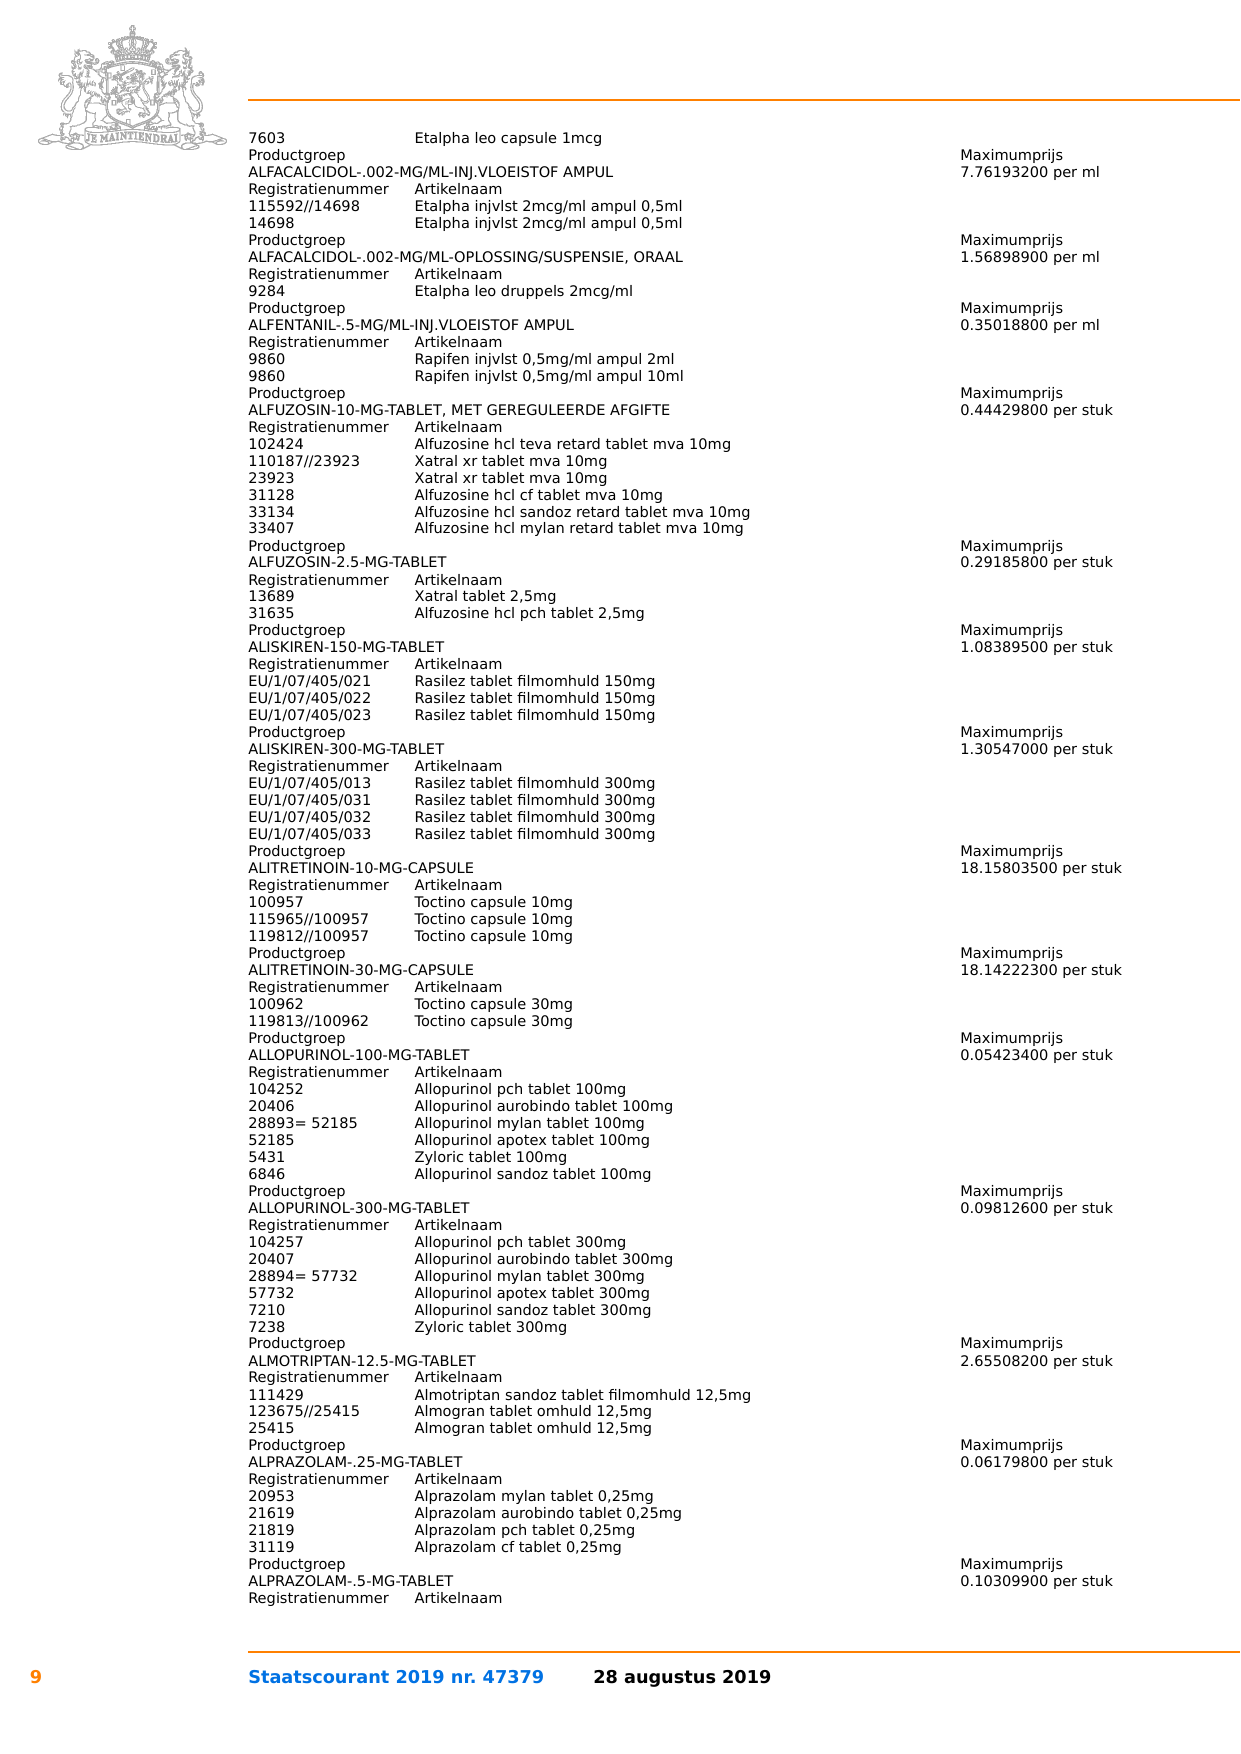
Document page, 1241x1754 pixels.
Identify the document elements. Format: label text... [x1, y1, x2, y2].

table_cell [954, 877, 1163, 894]
table_cell 25415 [248, 1420, 408, 1437]
table_cell Maximumprijs [954, 1335, 1163, 1352]
table_cell [954, 520, 1163, 537]
table_cell Maximumprijs [954, 1183, 1163, 1199]
table_cell [954, 419, 1163, 436]
table_cell 119812//100957 [248, 928, 408, 945]
table_cell [408, 385, 954, 402]
table_cell Productgroep [248, 385, 408, 402]
table_cell 102424 [248, 436, 408, 452]
table_cell 0.44429800 per stuk [954, 402, 1163, 418]
table_cell 0.09812600 per stuk [954, 1200, 1163, 1217]
table_cell Maximumprijs [954, 300, 1163, 317]
table_cell Maximumprijs [954, 385, 1163, 402]
table_cell 18.15803500 per stuk [954, 860, 1163, 877]
table_cell 57732 [248, 1285, 408, 1301]
table_cell [954, 1488, 1163, 1505]
table_cell ALFUZOSIN-10-MG-TABLET, MET GEREGULEERDE AFGIFTE [248, 402, 954, 418]
table_cell [954, 826, 1163, 843]
table_cell Allopurinol sandoz tablet 100mg [408, 1166, 954, 1183]
table_cell Alfuzosine hcl mylan retard tablet mva 10mg [408, 520, 954, 537]
table_cell [954, 588, 1163, 605]
table_cell Alprazolam pch tablet 0,25mg [408, 1522, 954, 1539]
table_cell 115965//100957 [248, 911, 408, 928]
table_cell Etalpha leo druppels 2mcg/ml [408, 283, 954, 300]
table_cell Allopurinol apotex tablet 100mg [408, 1132, 954, 1149]
table_cell Maximumprijs [954, 945, 1163, 962]
table_cell [954, 979, 1163, 996]
table_cell 21819 [248, 1522, 408, 1539]
table_cell Registratienummer [248, 1590, 408, 1607]
table_cell Registratienummer [248, 877, 408, 894]
table_cell [954, 198, 1163, 215]
table_cell Maximumprijs [954, 1437, 1163, 1454]
table_cell Registratienummer [248, 334, 408, 351]
table_cell EU/1/07/405/031 [248, 792, 408, 809]
table_cell Alprazolam mylan tablet 0,25mg [408, 1488, 954, 1505]
table_cell Maximumprijs [954, 232, 1163, 249]
table_cell [408, 147, 954, 164]
table_cell [954, 1251, 1163, 1267]
table_cell [954, 1301, 1163, 1318]
table_cell Allopurinol aurobindo tablet 300mg [408, 1251, 954, 1267]
table_cell Toctino capsule 10mg [408, 928, 954, 945]
table_cell 5431 [248, 1149, 408, 1166]
table_cell [408, 1437, 954, 1454]
table_cell 0.06179800 per stuk [954, 1454, 1163, 1471]
table_cell 0.05423400 per stuk [954, 1047, 1163, 1064]
table_cell Artikelnaam [408, 656, 954, 673]
table_cell [954, 1386, 1163, 1403]
table_cell Registratienummer [248, 656, 408, 673]
table_cell Registratienummer [248, 1217, 408, 1233]
table_cell Productgroep [248, 724, 408, 741]
table_cell Maximumprijs [954, 622, 1163, 639]
table_cell [954, 1234, 1163, 1251]
table_cell 33407 [248, 520, 408, 537]
table_cell EU/1/07/405/032 [248, 809, 408, 826]
table_cell ALFACALCIDOL-.002-MG/ML-OPLOSSING/SUSPENSIE, ORAAL [248, 249, 954, 266]
table_cell [954, 690, 1163, 707]
table_cell Allopurinol apotex tablet 300mg [408, 1285, 954, 1301]
table_cell Maximumprijs [954, 538, 1163, 554]
table_cell Rasilez tablet filmomhuld 150mg [408, 707, 954, 724]
table_cell 100957 [248, 894, 408, 911]
table_cell 111429 [248, 1386, 408, 1403]
table_cell [954, 758, 1163, 775]
table_cell 0.10309900 per stuk [954, 1573, 1163, 1590]
table_cell [954, 911, 1163, 928]
table_cell 33134 [248, 504, 408, 520]
table_cell [954, 792, 1163, 809]
table_cell [954, 775, 1163, 792]
table_cell 100962 [248, 996, 408, 1013]
table_cell [954, 130, 1163, 147]
table_cell Registratienummer [248, 1471, 408, 1488]
table_cell 104252 [248, 1081, 408, 1098]
table_cell Registratienummer [248, 979, 408, 996]
table_cell Registratienummer [248, 758, 408, 775]
table_cell 7.76193200 per ml [954, 164, 1163, 181]
table_cell Alprazolam aurobindo tablet 0,25mg [408, 1505, 954, 1522]
table_cell Productgroep [248, 1437, 408, 1454]
table_cell Productgroep [248, 538, 408, 554]
table_cell [954, 1522, 1163, 1539]
table_cell 18.14222300 per stuk [954, 962, 1163, 979]
table_cell Toctino capsule 30mg [408, 1013, 954, 1030]
table_cell Artikelnaam [408, 571, 954, 588]
table_cell Registratienummer [248, 1369, 408, 1386]
table_cell [408, 1030, 954, 1047]
table_cell [954, 283, 1163, 300]
table_cell [954, 571, 1163, 588]
table_cell ALITRETINOIN-30-MG-CAPSULE [248, 962, 954, 979]
table_cell ALFENTANIL-.5-MG/ML-INJ.VLOEISTOF AMPUL [248, 317, 954, 334]
table_cell 20953 [248, 1488, 408, 1505]
table_cell Allopurinol pch tablet 100mg [408, 1081, 954, 1098]
table_cell [954, 1081, 1163, 1098]
table_cell [954, 707, 1163, 724]
table_cell 0.29185800 per stuk [954, 554, 1163, 571]
table_cell [408, 1183, 954, 1199]
table_cell Alfuzosine hcl cf tablet mva 10mg [408, 486, 954, 503]
table_cell Artikelnaam [408, 979, 954, 996]
table_cell EU/1/07/405/013 [248, 775, 408, 792]
table_cell [954, 1369, 1163, 1386]
table_cell [954, 453, 1163, 469]
table_cell [954, 486, 1163, 503]
table_cell Artikelnaam [408, 1590, 954, 1607]
table_cell Rasilez tablet filmomhuld 300mg [408, 809, 954, 826]
table_cell 28894= 57732 [248, 1268, 408, 1284]
table_cell 21619 [248, 1505, 408, 1522]
table_cell Artikelnaam [408, 1369, 954, 1386]
table_cell Xatral xr tablet mva 10mg [408, 470, 954, 486]
table_cell 31119 [248, 1539, 408, 1556]
table_cell Registratienummer [248, 419, 408, 436]
table_cell ALLOPURINOL-300-MG-TABLET [248, 1200, 954, 1217]
table_cell Allopurinol mylan tablet 100mg [408, 1115, 954, 1132]
table_cell Rasilez tablet filmomhuld 300mg [408, 775, 954, 792]
table_cell [408, 724, 954, 741]
table_cell [954, 1217, 1163, 1233]
table_cell [954, 181, 1163, 198]
table_cell [954, 436, 1163, 452]
table_cell Productgroep [248, 1556, 408, 1573]
table_cell ALISKIREN-150-MG-TABLET [248, 639, 954, 656]
table_cell Etalpha injvlst 2mcg/ml ampul 0,5ml [408, 198, 954, 215]
table_cell [954, 605, 1163, 622]
table_cell [408, 1335, 954, 1352]
table_cell 20407 [248, 1251, 408, 1267]
table_cell 14698 [248, 215, 408, 232]
table_cell 115592//14698 [248, 198, 408, 215]
table_cell Registratienummer [248, 1064, 408, 1081]
table_cell [954, 1115, 1163, 1132]
table_cell Artikelnaam [408, 1471, 954, 1488]
table_cell Almogran tablet omhuld 12,5mg [408, 1420, 954, 1437]
table_cell Xatral xr tablet mva 10mg [408, 453, 954, 469]
table_cell 104257 [248, 1234, 408, 1251]
table_cell Registratienummer [248, 266, 408, 283]
table_cell 1.30547000 per stuk [954, 741, 1163, 758]
table_cell [954, 1590, 1163, 1607]
table_cell Etalpha leo capsule 1mcg [408, 130, 954, 147]
table_cell Allopurinol pch tablet 300mg [408, 1234, 954, 1251]
table_cell Rapifen injvlst 0,5mg/ml ampul 2ml [408, 351, 954, 368]
table_cell [954, 504, 1163, 520]
table_cell Allopurinol aurobindo tablet 100mg [408, 1098, 954, 1115]
table_cell [954, 656, 1163, 673]
table_cell Productgroep [248, 147, 408, 164]
table_cell [954, 928, 1163, 945]
table_cell [954, 470, 1163, 486]
table_cell Artikelnaam [408, 266, 954, 283]
table_cell [408, 1556, 954, 1573]
table_cell [954, 1132, 1163, 1149]
table_cell ALFUZOSIN-2.5-MG-TABLET [248, 554, 954, 571]
table_cell Productgroep [248, 232, 408, 249]
table_cell [408, 300, 954, 317]
table_cell Rasilez tablet filmomhuld 150mg [408, 673, 954, 690]
table_cell [954, 673, 1163, 690]
table_cell 13689 [248, 588, 408, 605]
table_cell Xatral tablet 2,5mg [408, 588, 954, 605]
table_cell [954, 351, 1163, 368]
table_cell 7603 [248, 130, 408, 147]
table_cell [954, 1149, 1163, 1166]
table_cell Etalpha injvlst 2mcg/ml ampul 0,5ml [408, 215, 954, 232]
table_cell 9860 [248, 351, 408, 368]
table_cell Maximumprijs [954, 724, 1163, 741]
table_cell [954, 1505, 1163, 1522]
table_cell Toctino capsule 10mg [408, 894, 954, 911]
table_cell 123675//25415 [248, 1403, 408, 1420]
table_cell 9284 [248, 283, 408, 300]
table_cell Rasilez tablet filmomhuld 300mg [408, 792, 954, 809]
table_cell 119813//100962 [248, 1013, 408, 1030]
table_cell 31128 [248, 486, 408, 503]
table_cell 7210 [248, 1301, 408, 1318]
table_cell Artikelnaam [408, 877, 954, 894]
table_cell [954, 368, 1163, 384]
table_cell Alfuzosine hcl pch tablet 2,5mg [408, 605, 954, 622]
table_cell Alprazolam cf tablet 0,25mg [408, 1539, 954, 1556]
table_cell Almotriptan sandoz tablet filmomhuld 12,5mg [408, 1386, 954, 1403]
table_cell Productgroep [248, 1030, 408, 1047]
table_cell Zyloric tablet 100mg [408, 1149, 954, 1166]
table_cell [954, 1098, 1163, 1115]
table_cell [954, 1420, 1163, 1437]
table_cell [408, 622, 954, 639]
table_cell Registratienummer [248, 181, 408, 198]
table_cell 23923 [248, 470, 408, 486]
table_cell [954, 1268, 1163, 1284]
table_cell Maximumprijs [954, 1030, 1163, 1047]
table_cell [408, 945, 954, 962]
table_cell EU/1/07/405/023 [248, 707, 408, 724]
table_cell Artikelnaam [408, 419, 954, 436]
table_cell ALLOPURINOL-100-MG-TABLET [248, 1047, 954, 1064]
table_cell [954, 215, 1163, 232]
table_cell 1.56898900 per ml [954, 249, 1163, 266]
table_cell Productgroep [248, 1335, 408, 1352]
table_cell [954, 996, 1163, 1013]
table_cell Artikelnaam [408, 334, 954, 351]
table_cell 110187//23923 [248, 453, 408, 469]
table_cell Productgroep [248, 945, 408, 962]
table_cell EU/1/07/405/033 [248, 826, 408, 843]
table_cell Artikelnaam [408, 758, 954, 775]
table_cell Alfuzosine hcl teva retard tablet mva 10mg [408, 436, 954, 452]
table_cell Registratienummer [248, 571, 408, 588]
table_cell [408, 843, 954, 860]
table_cell Maximumprijs [954, 147, 1163, 164]
table_cell 6846 [248, 1166, 408, 1183]
table_cell 31635 [248, 605, 408, 622]
table_cell 20406 [248, 1098, 408, 1115]
table_cell ALPRAZOLAM-.25-MG-TABLET [248, 1454, 954, 1471]
table_cell ALFACALCIDOL-.002-MG/ML-INJ.VLOEISTOF AMPUL [248, 164, 954, 181]
table_cell [954, 1064, 1163, 1081]
table_cell [408, 232, 954, 249]
table_cell Allopurinol sandoz tablet 300mg [408, 1301, 954, 1318]
table_cell Almogran tablet omhuld 12,5mg [408, 1403, 954, 1420]
table_cell Toctino capsule 30mg [408, 996, 954, 1013]
picture [38, 25, 227, 150]
table_cell Rasilez tablet filmomhuld 300mg [408, 826, 954, 843]
table_cell ALITRETINOIN-10-MG-CAPSULE [248, 860, 954, 877]
table_cell Maximumprijs [954, 843, 1163, 860]
table_cell Maximumprijs [954, 1556, 1163, 1573]
table_cell 0.35018800 per ml [954, 317, 1163, 334]
table_cell Artikelnaam [408, 1217, 954, 1233]
table_cell Productgroep [248, 1183, 408, 1199]
table_cell [954, 1471, 1163, 1488]
table_cell Rapifen injvlst 0,5mg/ml ampul 10ml [408, 368, 954, 384]
table_cell [954, 1285, 1163, 1301]
table_cell EU/1/07/405/021 [248, 673, 408, 690]
table_cell [954, 334, 1163, 351]
table_cell [954, 1319, 1163, 1335]
table_cell [954, 809, 1163, 826]
table_cell 28893= 52185 [248, 1115, 408, 1132]
table_cell EU/1/07/405/022 [248, 690, 408, 707]
table_cell [954, 266, 1163, 283]
table_cell Zyloric tablet 300mg [408, 1319, 954, 1335]
table_cell [408, 538, 954, 554]
table_cell [954, 1403, 1163, 1420]
table_cell ALMOTRIPTAN-12.5-MG-TABLET [248, 1353, 954, 1369]
table_cell ALISKIREN-300-MG-TABLET [248, 741, 954, 758]
table_cell Productgroep [248, 622, 408, 639]
table_cell Toctino capsule 10mg [408, 911, 954, 928]
table_cell Productgroep [248, 843, 408, 860]
table_cell [954, 1539, 1163, 1556]
table_cell 2.65508200 per stuk [954, 1353, 1163, 1369]
table_cell [954, 894, 1163, 911]
table_cell 9860 [248, 368, 408, 384]
table_cell Alfuzosine hcl sandoz retard tablet mva 10mg [408, 504, 954, 520]
table_cell 7238 [248, 1319, 408, 1335]
table_cell Artikelnaam [408, 1064, 954, 1081]
table_cell 52185 [248, 1132, 408, 1149]
table_cell Productgroep [248, 300, 408, 317]
table_cell 1.08389500 per stuk [954, 639, 1163, 656]
table_cell [954, 1166, 1163, 1183]
table_cell Allopurinol mylan tablet 300mg [408, 1268, 954, 1284]
table_cell ALPRAZOLAM-.5-MG-TABLET [248, 1573, 954, 1590]
table_cell Artikelnaam [408, 181, 954, 198]
table_cell Rasilez tablet filmomhuld 150mg [408, 690, 954, 707]
table_cell [954, 1013, 1163, 1030]
